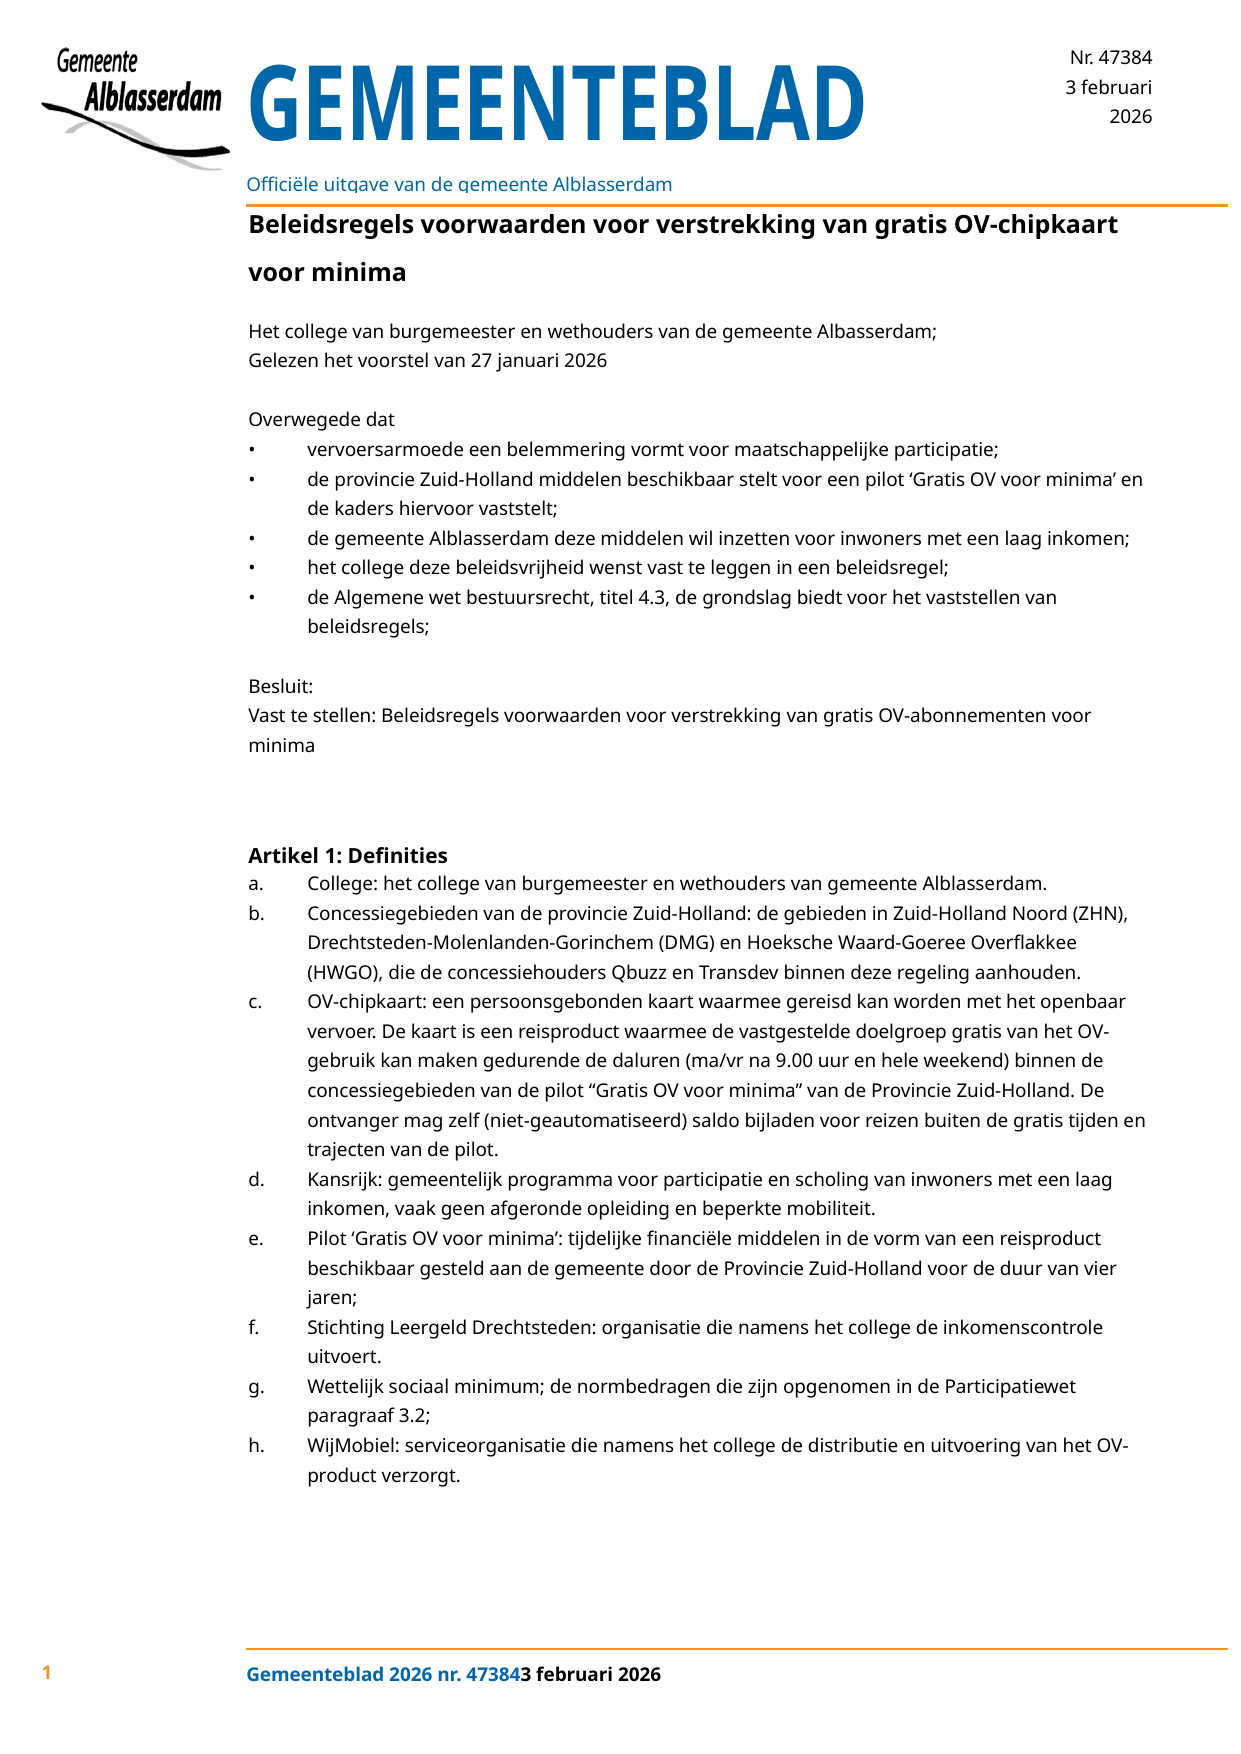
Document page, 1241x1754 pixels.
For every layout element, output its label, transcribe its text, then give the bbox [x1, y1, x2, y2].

list vervoersarmoede een belemmering vormt voor maatschappelijke participatie; [248, 436, 1152, 462]
list Wettelijk sociaal minimum; de normbedragen die zijn opgenomen in de Participatiewet paragraaf 3.2; [248, 1373, 1152, 1428]
list Stichting Leergeld Drechtsteden: organisatie die namens het college de inkomenscontrole uitvoert. [248, 1314, 1152, 1369]
text Vast te stellen: Beleidsregels voorwaarden voor verstrekking van gratis OV-abonnementen voor minima [248, 702, 1152, 758]
text Artikel 1: Definities [248, 842, 1152, 870]
list de Algemene wet bestuursrecht, titel 4.3, de grondslag biedt voor het vaststellen van beleidsregels; [248, 584, 1152, 639]
list de provincie Zuid-Holland middelen beschikbaar stelt voor een pilot ‘Gratis OV voor minima’ en de kaders hiervoor vaststelt; [248, 466, 1152, 521]
text Het college van burgemeester en wethouders van de gemeente Albasserdam; [248, 318, 1152, 344]
picture [41, 47, 231, 172]
list het college deze beleidsvrijheid wenst vast te leggen in een beleidsregel; [248, 554, 1152, 580]
list Concessiegebieden van de provincie Zuid-Holland: de gebieden in Zuid-Holland Noord (ZHN), Drechtsteden-Molenlanden-Gorinchem (DMG) en Hoeksche Waard-Goeree Overflakkee (HWGO), die de concessiehouders Qbuzz en Transdev binnen deze regeling aanhouden. [248, 900, 1152, 984]
text Overwegede dat [248, 407, 1152, 432]
list OV-chipkaart: een persoonsgebonden kaart waarmee gereisd kan worden met het openbaar vervoer. De kaart is een reisproduct waarmee de vastgestelde doelgroep gratis van het OV-gebruik kan maken gedurende de daluren (ma/vr na 9.00 uur en hele weekend) binnen de concessiegebieden van de pilot “Gratis OV voor minima” van de Provincie Zuid-Holland. De ontvanger mag zelf (niet-geautomatiseerd) saldo bijladen voor reizen buiten de gratis tijden en trajecten van de pilot. [248, 988, 1152, 1162]
text Besluit: [248, 673, 1152, 699]
list College: het college van burgemeester en wethouders van gemeente Alblasserdam. [248, 870, 1152, 896]
list WijMobiel: serviceorganisatie die namens het college de distributie en uitvoering van het OV-product verzorgt. [248, 1432, 1152, 1487]
list Kansrijk: gemeentelijk programma voor participatie en scholing van inwoners met een laag inkomen, vaak geen afgeronde opleiding en beperkte mobiliteit. [248, 1166, 1152, 1221]
list de gemeente Alblasserdam deze middelen wil inzetten voor inwoners met een laag inkomen; [248, 525, 1152, 551]
list Pilot ‘Gratis OV voor minima’: tijdelijke financiële middelen in de vorm van een reisproduct beschikbaar gesteld aan de gemeente door de Provincie Zuid-Holland voor de duur van vier jaren; [248, 1225, 1152, 1310]
text Beleidsregels voorwaarden voor verstrekking van gratis OV-chipkaart voor minima [248, 207, 1152, 288]
text Gelezen het voorstel van 27 januari 2026 [248, 347, 1152, 373]
